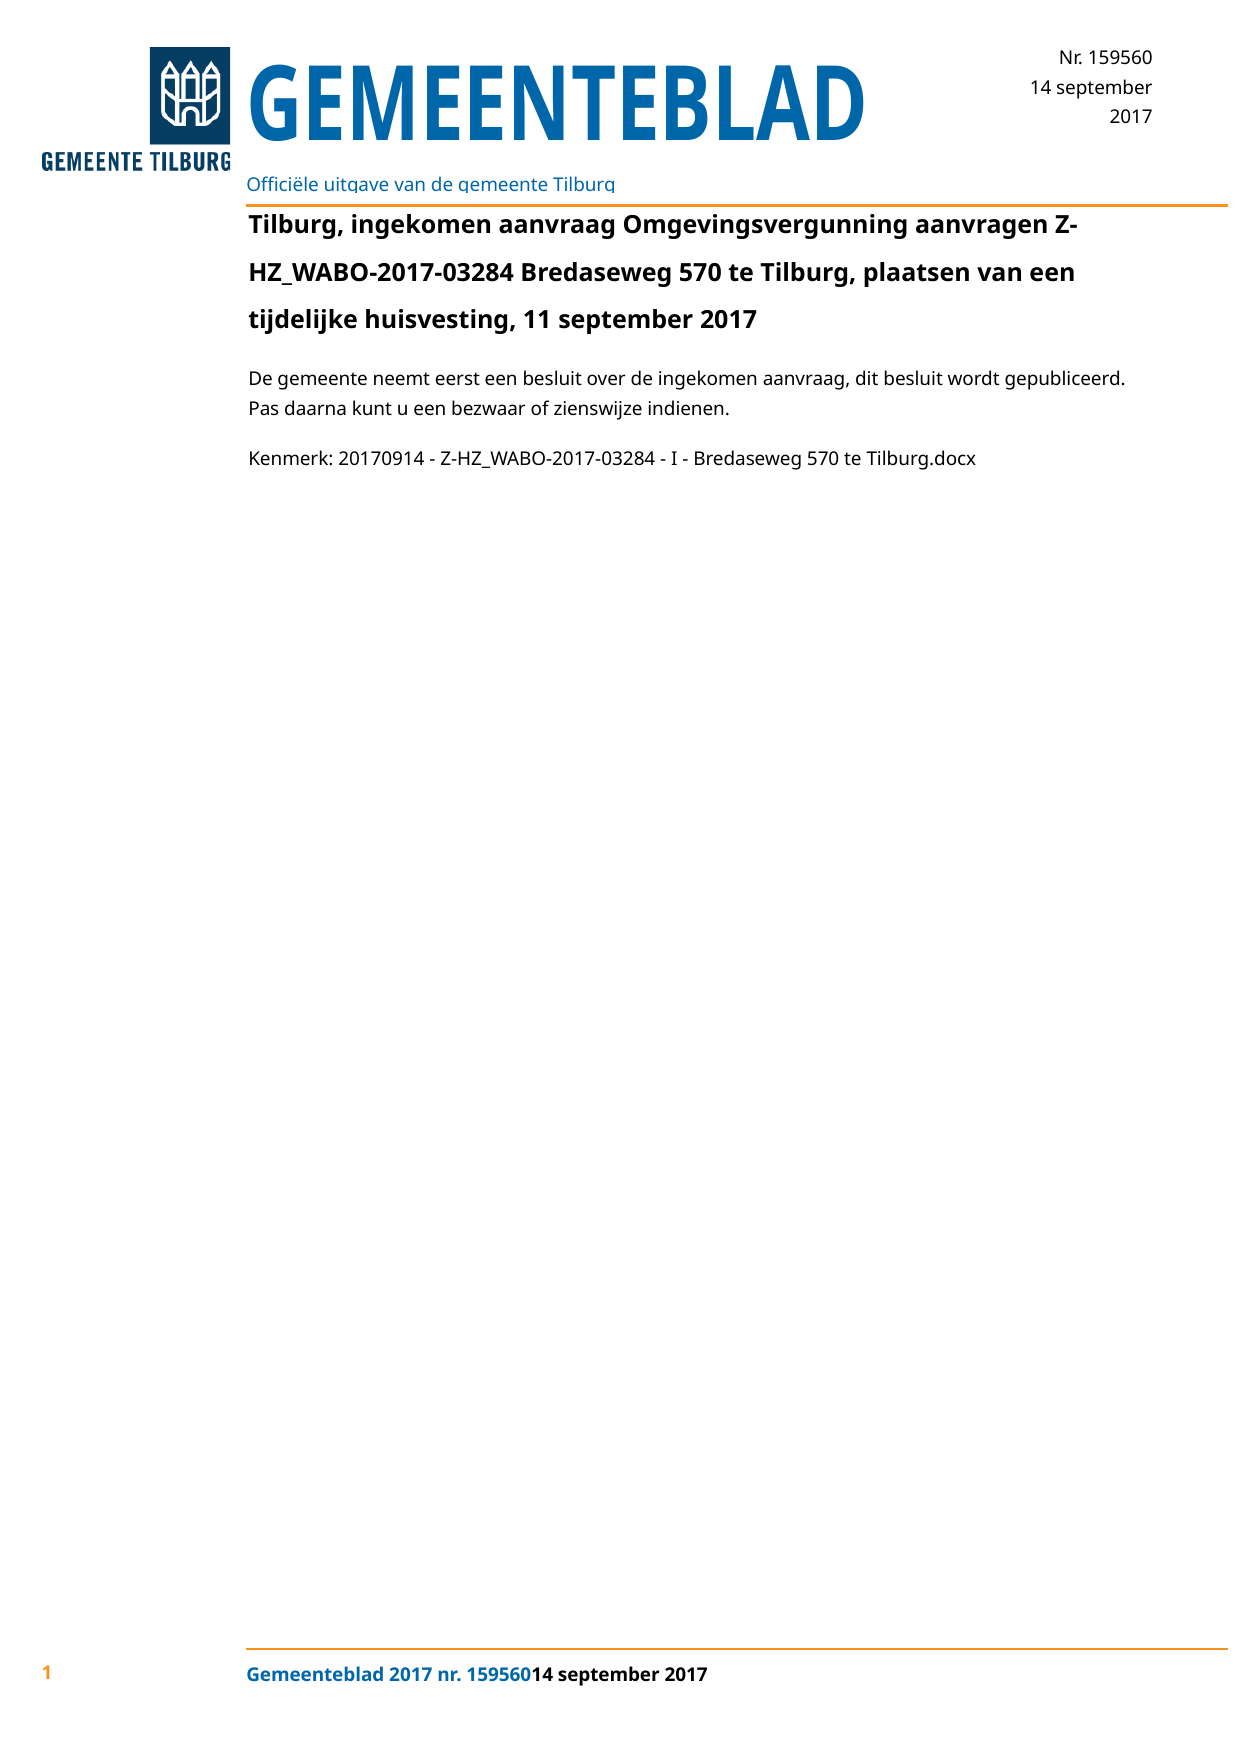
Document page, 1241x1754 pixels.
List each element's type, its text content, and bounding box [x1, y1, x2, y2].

text Kenmerk: 20170914 - Z-HZ_WABO-2017-03284 - I - Bredaseweg 570 te Tilburg.docx [248, 446, 1152, 471]
picture [41, 47, 231, 172]
text Tilburg, ingekomen aanvraag Omgevingsvergunning aanvragen Z-HZ_WABO-2017-03284 Bredaseweg 570 te Tilburg, plaatsen van een tijdelijke huisvesting, 11 september 2017 [248, 207, 1152, 336]
text De gemeente neemt eerst een besluit over de ingekomen aanvraag, dit besluit wordt gepubliceerd. Pas daarna kunt u een bezwaar of zienswijze indienen. [248, 366, 1152, 421]
